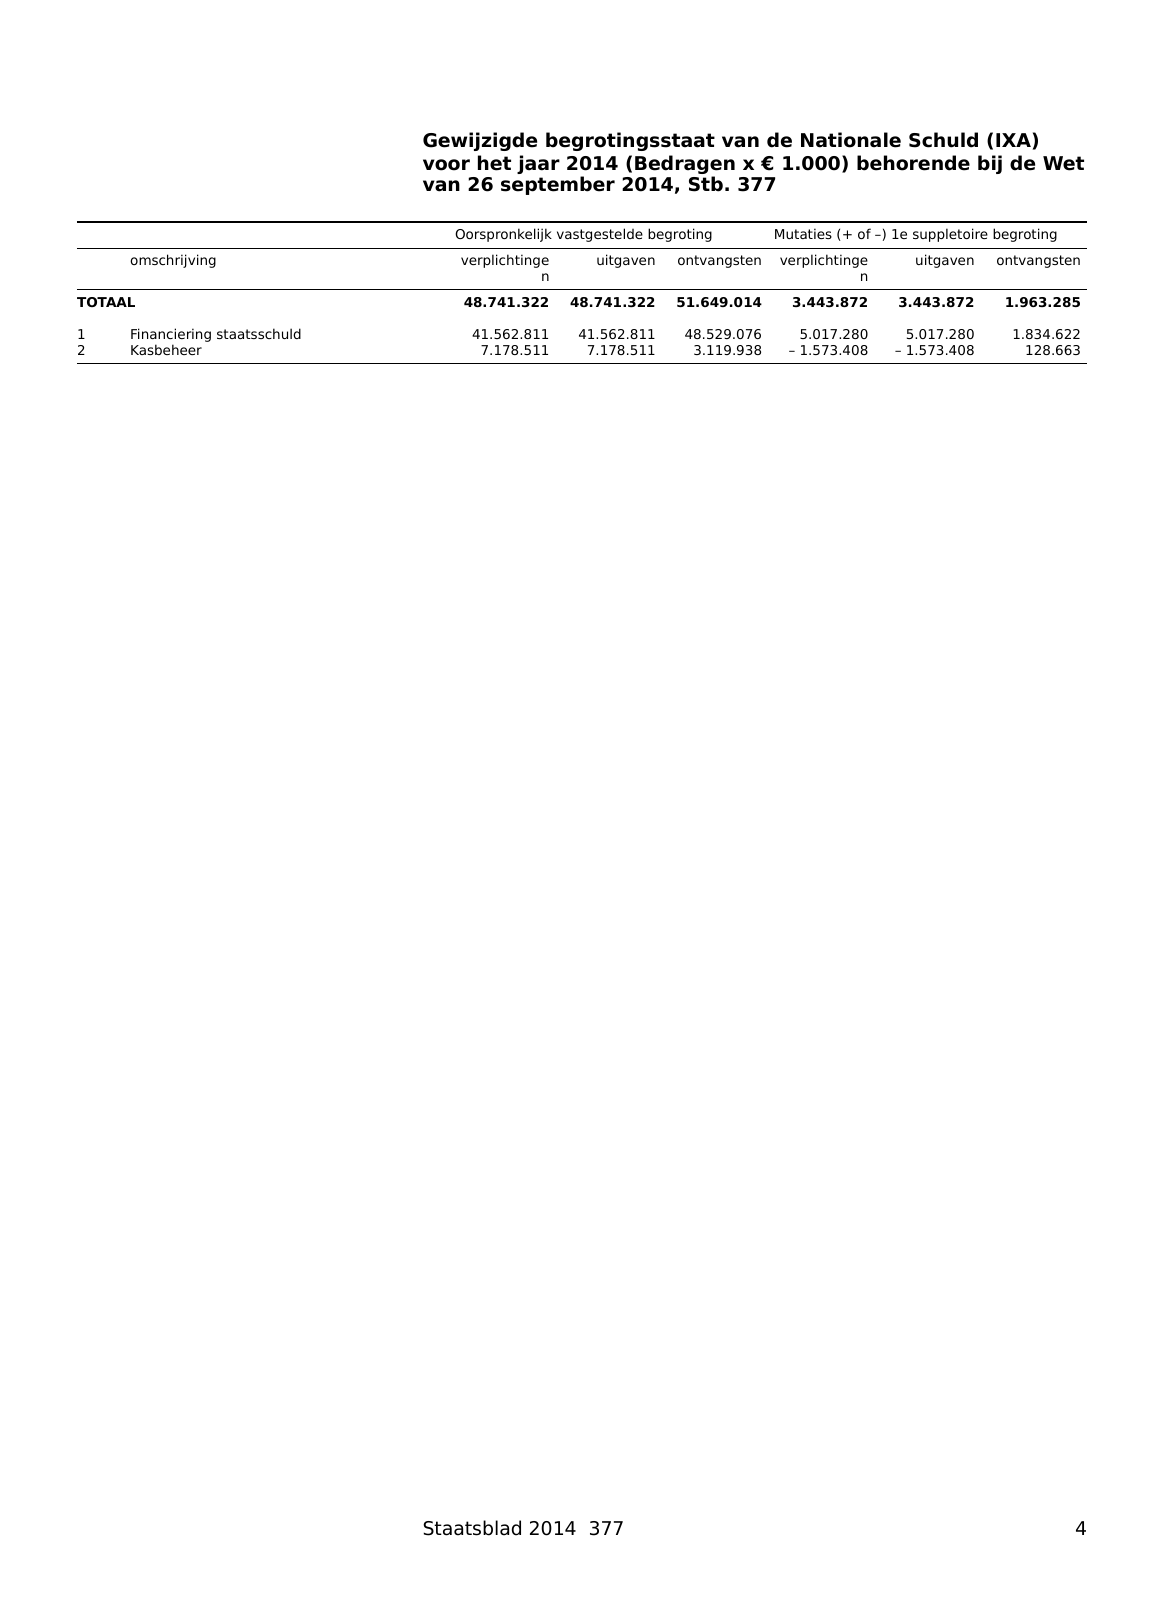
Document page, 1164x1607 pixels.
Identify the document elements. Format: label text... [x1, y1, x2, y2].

table_cell 7.178.511 [449, 342, 555, 363]
table_cell verplichtingen [768, 249, 874, 289]
table_cell [555, 311, 661, 327]
table_cell 1.834.622 [980, 327, 1087, 342]
table_cell 48.741.322 [555, 290, 661, 311]
table_cell [980, 311, 1087, 327]
table_cell uitgaven [874, 249, 980, 289]
table_header Oorspronkelijk vastgestelde begroting [449, 223, 768, 247]
table_cell [77, 311, 124, 327]
table_cell 128.663 [980, 342, 1087, 363]
table_cell 48.529.076 [661, 327, 768, 342]
table_cell [124, 311, 449, 327]
table_cell – 1.573.408 [874, 342, 980, 363]
table_cell verplichtingen [449, 249, 555, 289]
table_cell 1.963.285 [980, 290, 1087, 311]
table_cell [768, 311, 874, 327]
table_cell 48.741.322 [449, 290, 555, 311]
subtitle Gewijzigde begrotingsstaat van de Nationale Schuld (IXA) voor het jaar 2014 (Bedragen x € 1.000) behorende bij de Wet van 26 september 2014, Stb. 377 [422, 130, 1087, 196]
table_cell 51.649.014 [661, 290, 768, 311]
table_cell Kasbeheer [124, 342, 449, 363]
table_header Mutaties (+ of –) 1e suppletoire begroting [768, 223, 1087, 247]
table_cell 7.178.511 [555, 342, 661, 363]
table_cell 1 [77, 327, 124, 342]
table_cell 2 [77, 342, 124, 363]
table_header [77, 223, 449, 247]
table_cell 41.562.811 [555, 327, 661, 342]
table_cell ontvangsten [661, 249, 768, 289]
table_cell 3.119.938 [661, 342, 768, 363]
table_cell 41.562.811 [449, 327, 555, 342]
table_cell 3.443.872 [768, 290, 874, 311]
table_cell [449, 311, 555, 327]
table_cell Financiering staatsschuld [124, 327, 449, 342]
table_cell TOTAAL [77, 290, 449, 311]
table_cell [77, 249, 124, 289]
table_cell uitgaven [555, 249, 661, 289]
table_cell [661, 311, 768, 327]
table_cell ontvangsten [980, 249, 1087, 289]
table_cell – 1.573.408 [768, 342, 874, 363]
table_cell 5.017.280 [768, 327, 874, 342]
table_cell 3.443.872 [874, 290, 980, 311]
table_cell [874, 311, 980, 327]
table_cell 5.017.280 [874, 327, 980, 342]
table_cell omschrijving [124, 249, 449, 289]
